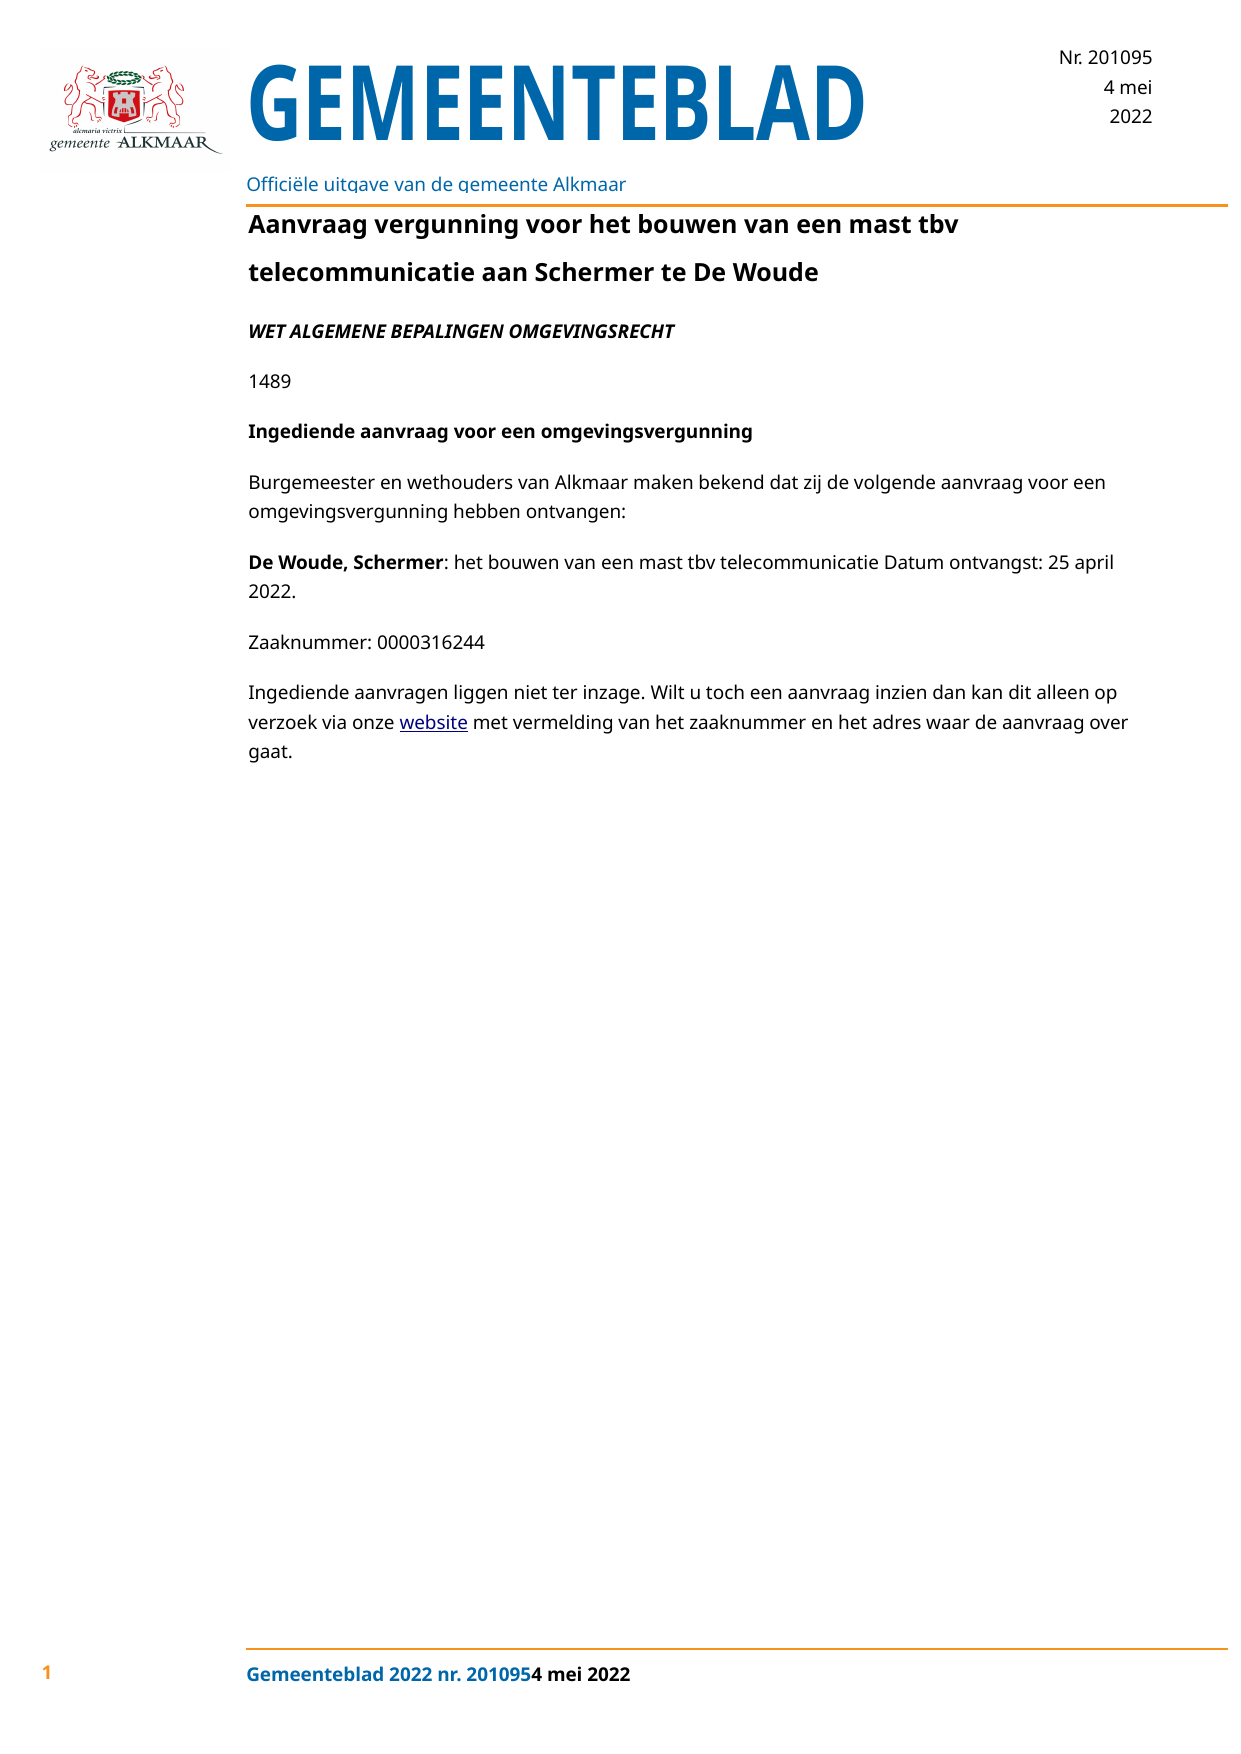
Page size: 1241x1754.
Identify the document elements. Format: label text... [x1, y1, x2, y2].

text 1489 [248, 368, 1152, 394]
text Aanvraag vergunning voor het bouwen van een mast tbv telecommunicatie aan Schermer te De Woude [248, 207, 1152, 288]
text De Woude, Schermer: het bouwen van een mast tbv telecommunicatie Datum ontvangst: 25 april 2022. [248, 549, 1152, 604]
text Burgemeester en wethouders van Alkmaar maken bekend dat zij de volgende aanvraag voor een omgevingsvergunning hebben ontvangen: [248, 469, 1152, 524]
picture [41, 47, 231, 172]
text Ingediende aanvraag voor een omgevingsvergunning [248, 419, 1152, 444]
text Zaaknummer: 0000316244 [248, 629, 1152, 655]
text Ingediende aanvragen liggen niet ter inzage. Wilt u toch een aanvraag inzien dan kan dit alleen op verzoek via onze website met vermelding van het zaaknummer en het adres waar de aanvraag over gaat. [248, 679, 1152, 764]
text WET ALGEMENE BEPALINGEN OMGEVINGSRECHT [248, 318, 1152, 344]
